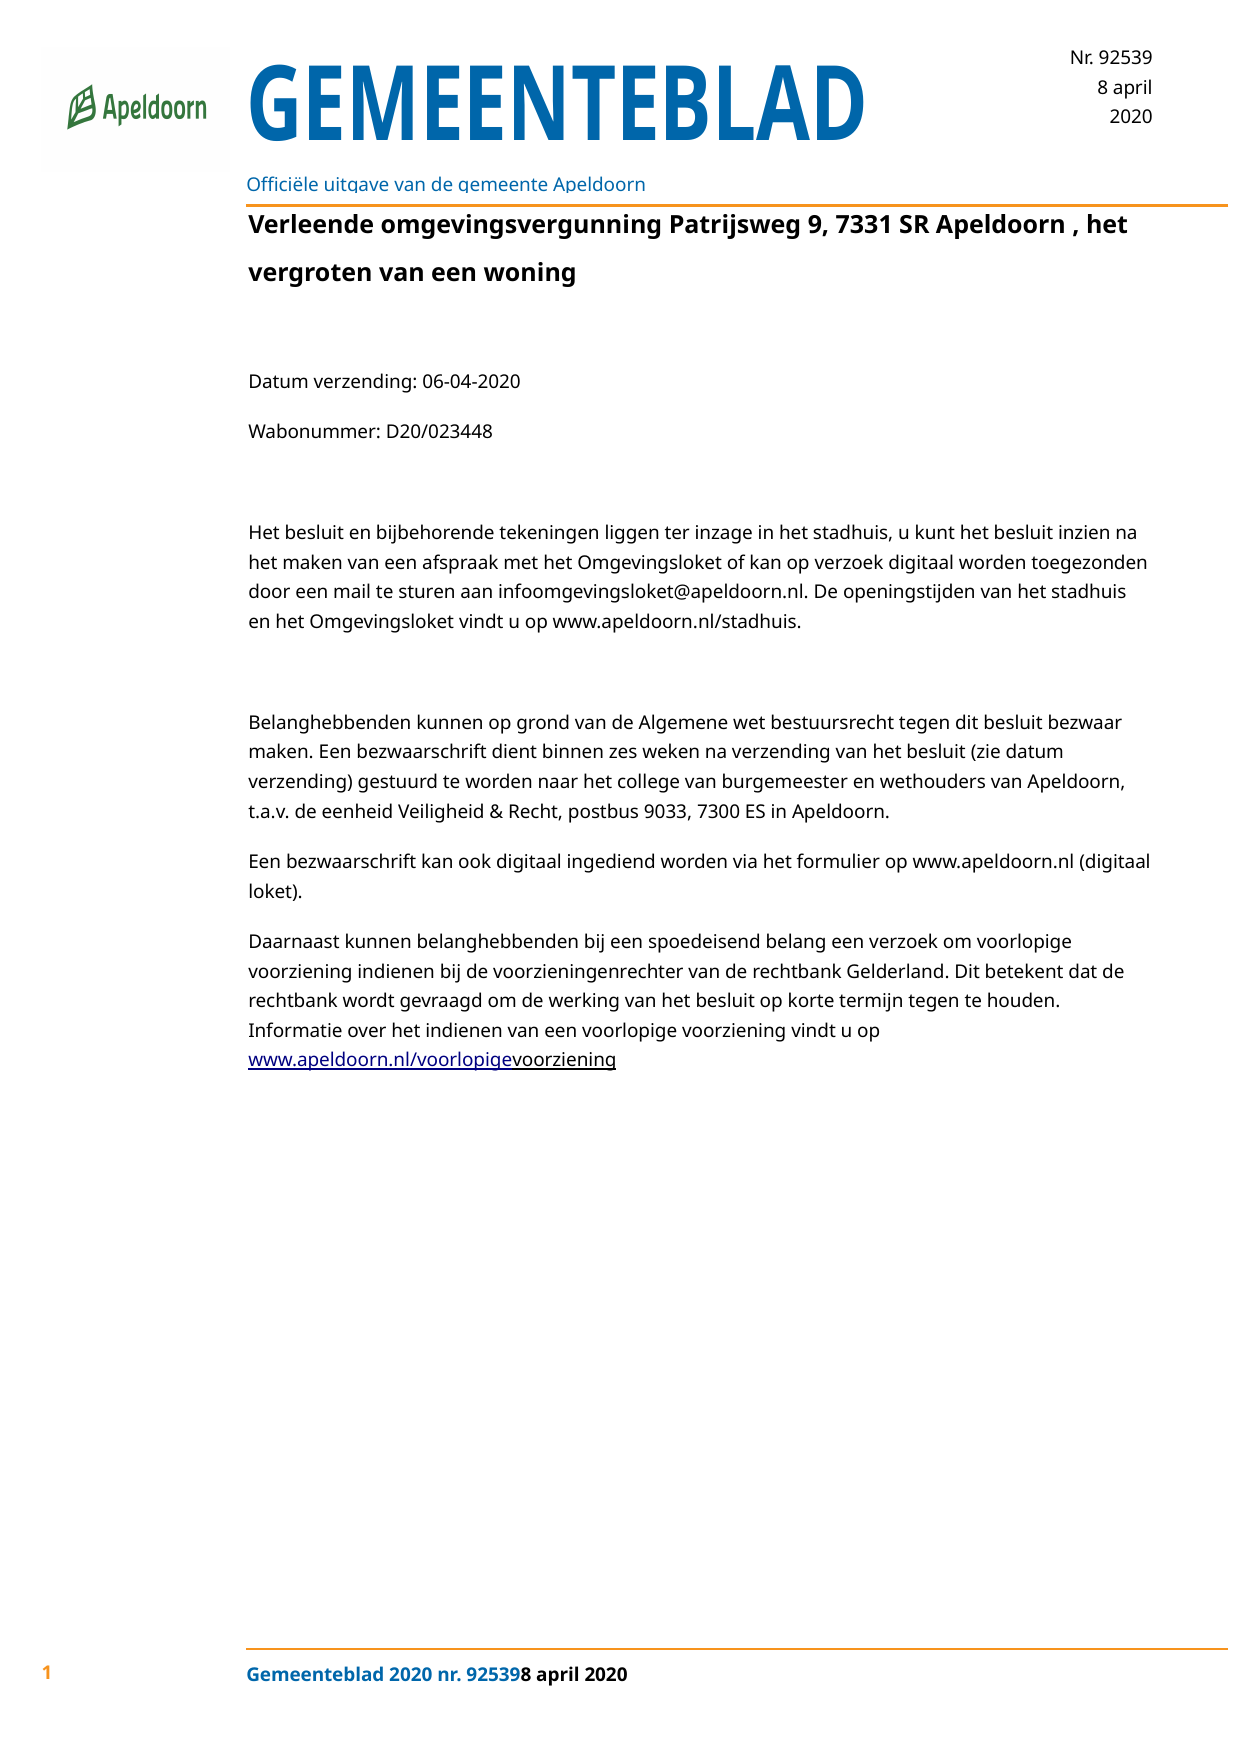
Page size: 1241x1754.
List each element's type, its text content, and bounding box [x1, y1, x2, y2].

text Belanghebbenden kunnen op grond van de Algemene wet bestuursrecht tegen dit besluit bezwaar maken. Een bezwaarschrift dient binnen zes weken na verzending van het besluit (zie datum verzending) gestuurd te worden naar het college van burgemeester en wethouders van Apeldoorn, t.a.v. de eenheid Veiligheid & Recht, postbus 9033, 7300 ES in Apeldoorn. [248, 709, 1152, 824]
picture [41, 47, 231, 172]
text Datum verzending: 06-04-2020 [248, 368, 1152, 394]
text Verleende omgevingsvergunning Patrijsweg 9, 7331 SR Apeldoorn , het vergroten van een woning [248, 207, 1152, 288]
text Een bezwaarschrift kan ook digitaal ingediend worden via het formulier op www.apeldoorn.nl (digitaal loket). [248, 848, 1152, 904]
text Het besluit en bijbehorende tekeningen liggen ter inzage in het stadhuis, u kunt het besluit inzien na het maken van een afspraak met het Omgevingsloket of kan op verzoek digitaal worden toegezonden door een mail te sturen aan infoomgevingsloket@apeldoorn.nl. De openingstijden van het stadhuis en het Omgevingsloket vindt u op www.apeldoorn.nl/stadhuis. [248, 519, 1152, 634]
text Wabonummer: D20/023448 [248, 419, 1152, 444]
text Daarnaast kunnen belanghebbenden bij een spoedeisend belang een verzoek om voorlopige voorziening indienen bij de voorzieningenrechter van de rechtbank Gelderland. Dit betekent dat de rechtbank wordt gevraagd om de werking van het besluit op korte termijn tegen te houden. Informatie over het indienen van een voorlopige voorziening vindt u op www.apeldoorn.nl/voorlopigevoorziening [248, 928, 1152, 1072]
